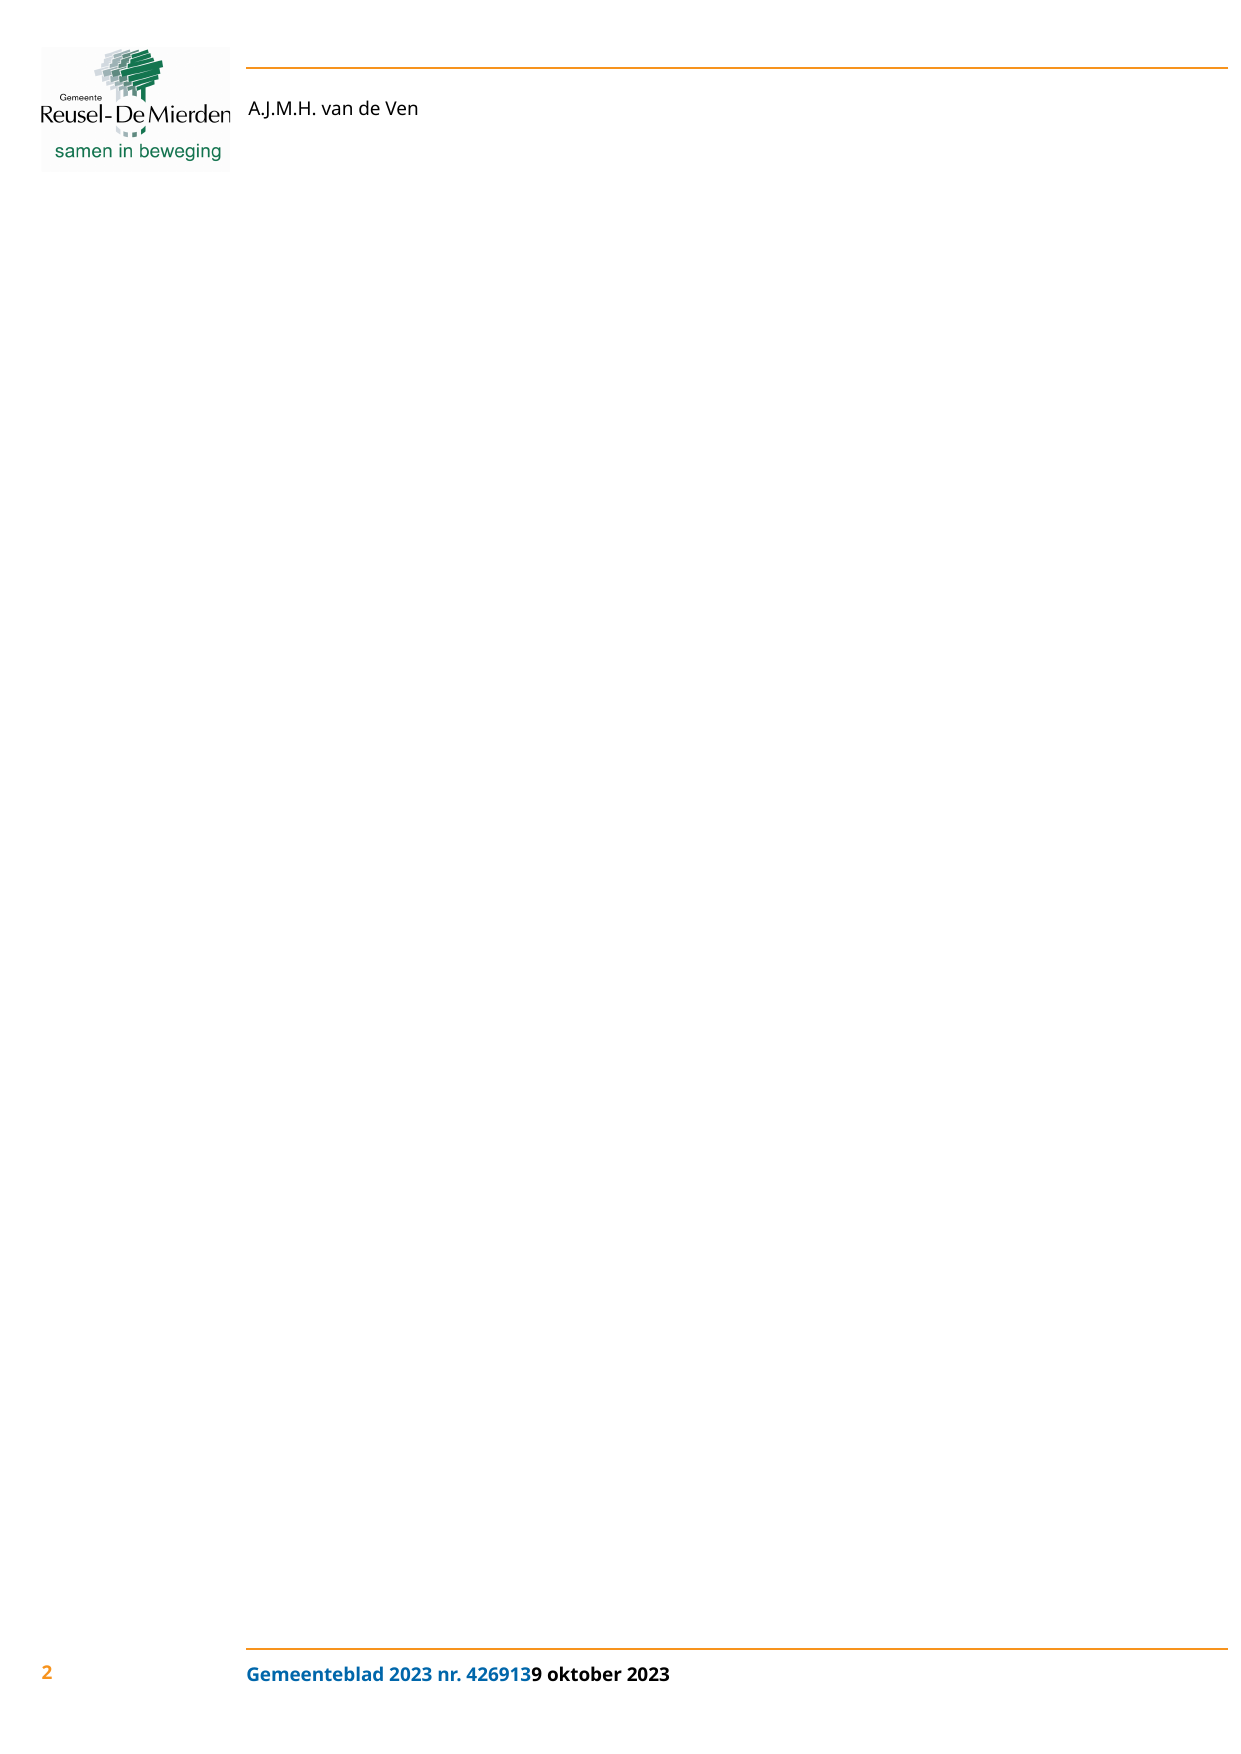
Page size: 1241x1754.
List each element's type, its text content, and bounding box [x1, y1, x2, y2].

text A.J.M.H. van de Ven [248, 95, 1152, 121]
picture [41, 47, 231, 172]
